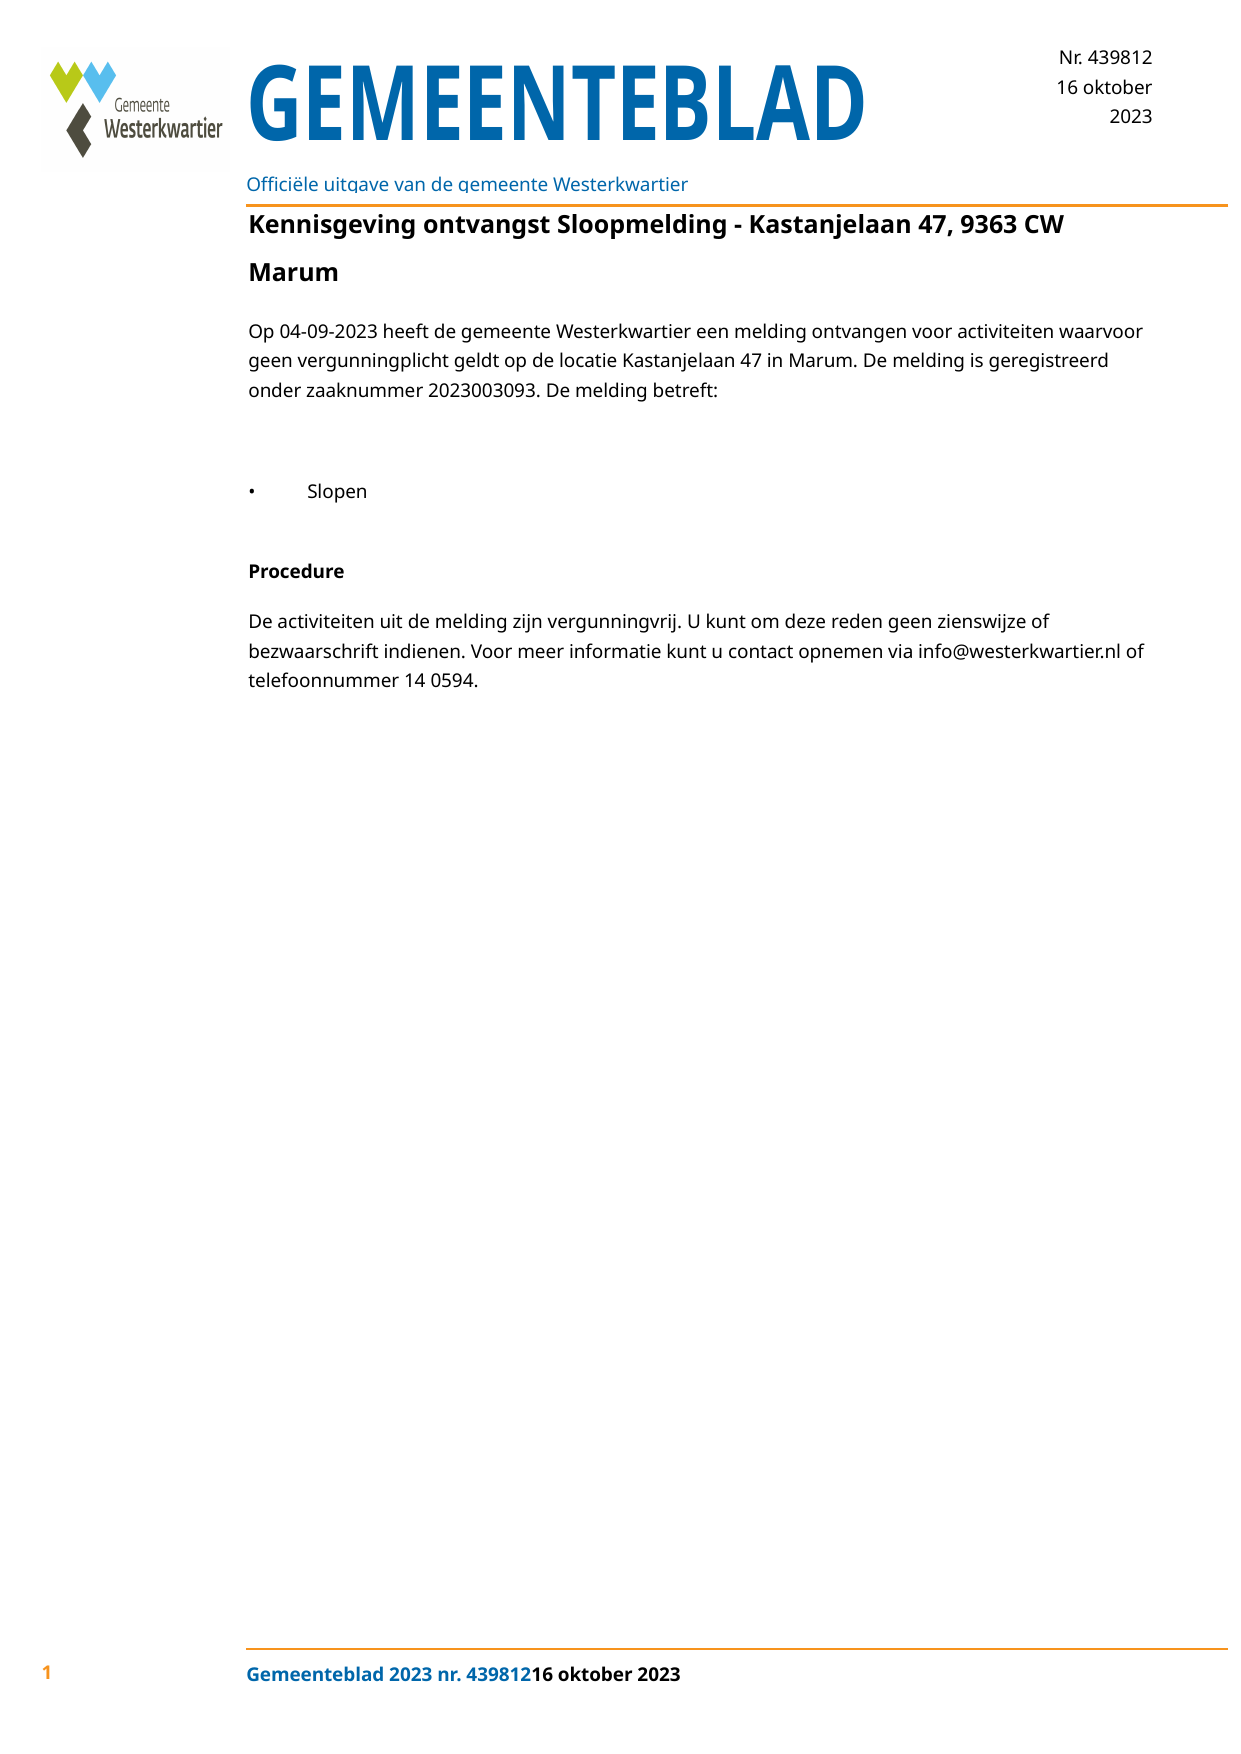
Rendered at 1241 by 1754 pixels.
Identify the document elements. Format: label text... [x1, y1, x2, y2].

text Op 04-09-2023 heeft de gemeente Westerkwartier een melding ontvangen voor activiteiten waarvoor geen vergunningplicht geldt op de locatie Kastanjelaan 47 in Marum. De melding is geregistreerd onder zaaknummer 2023003093. De melding betreft: [248, 318, 1152, 403]
picture [41, 47, 231, 172]
text Kennisgeving ontvangst Sloopmelding - Kastanjelaan 47, 9363 CW Marum [248, 207, 1152, 288]
text Procedure [248, 558, 1152, 584]
list Slopen [248, 478, 1152, 504]
text De activiteiten uit de melding zijn vergunningvrij. U kunt om deze reden geen zienswijze of bezwaarschrift indienen. Voor meer informatie kunt u contact opnemen via info@westerkwartier.nl of telefoonnummer 14 0594. [248, 608, 1152, 693]
